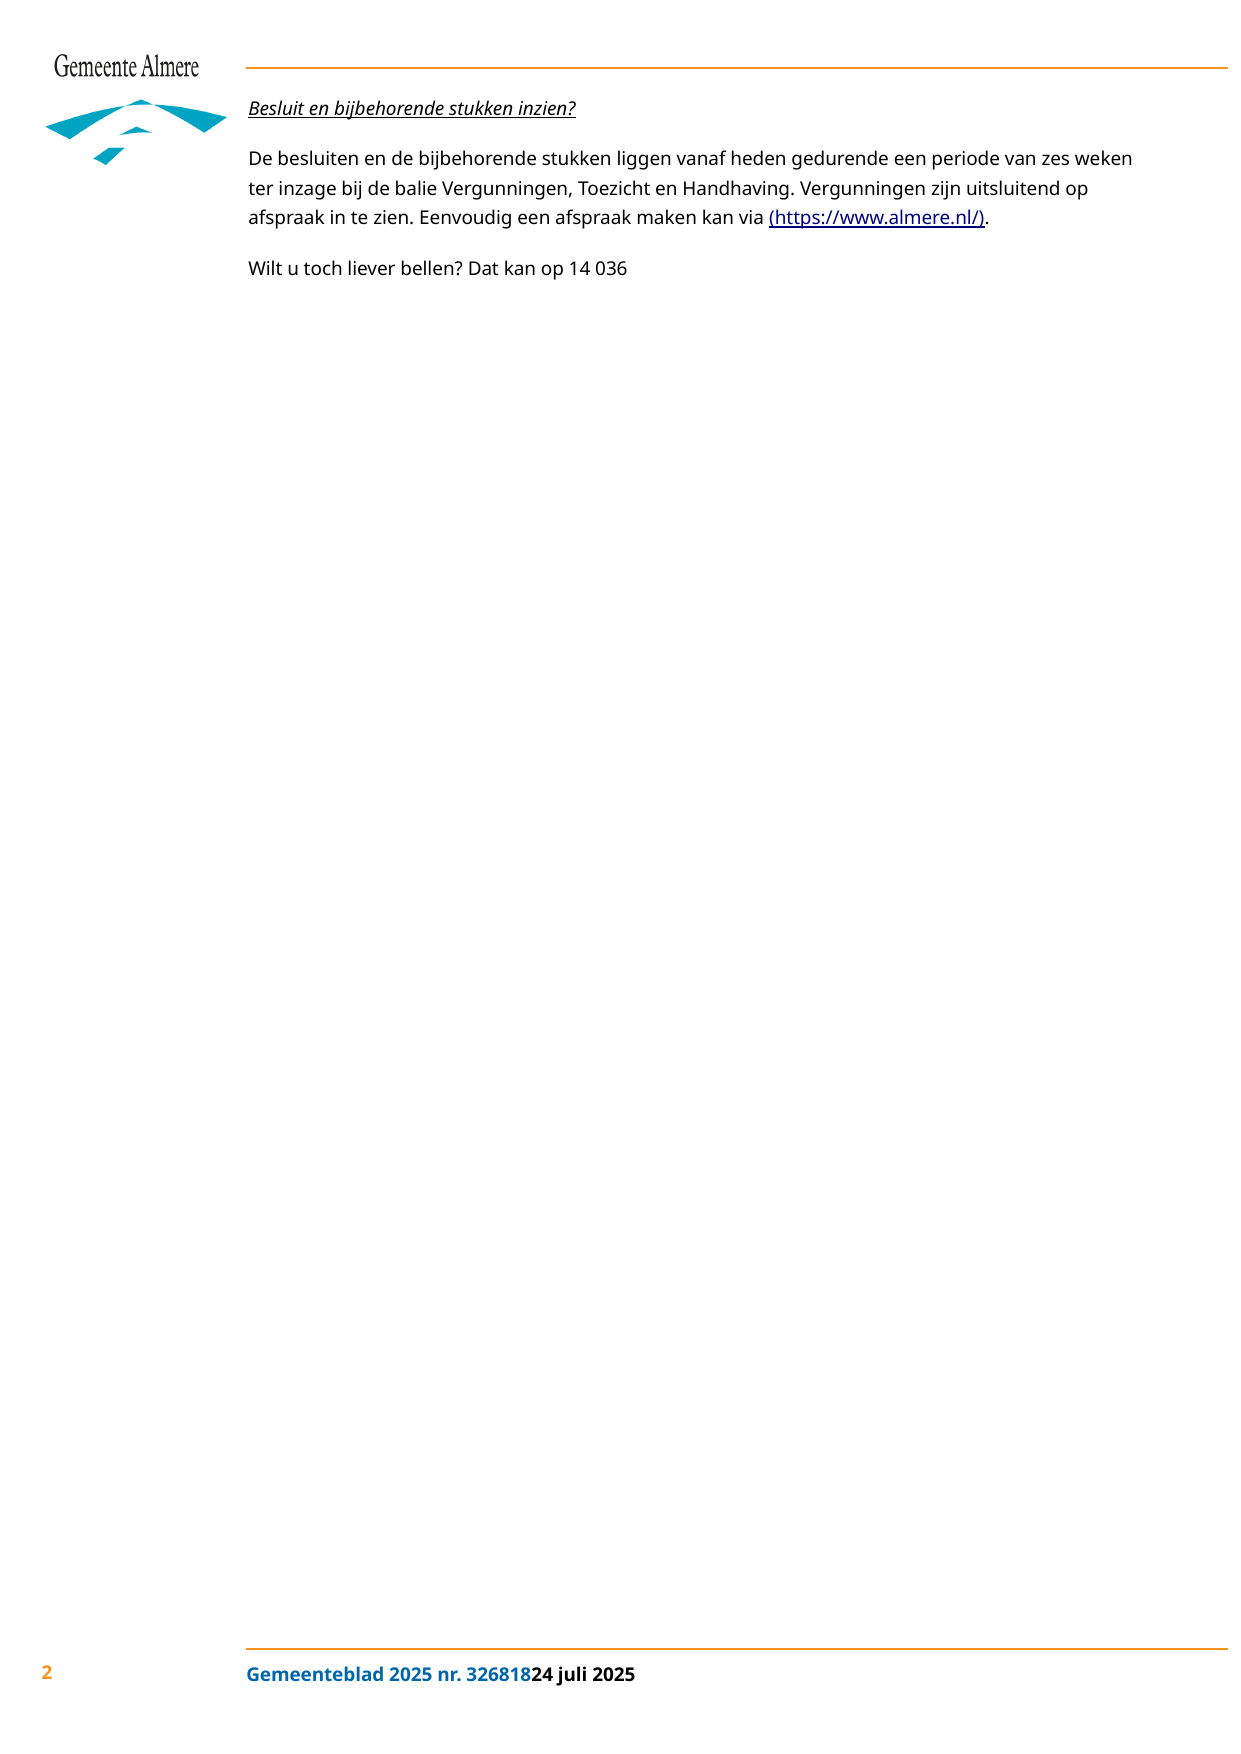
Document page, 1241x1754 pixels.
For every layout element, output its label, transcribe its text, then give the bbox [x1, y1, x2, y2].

text De besluiten en de bijbehorende stukken liggen vanaf heden gedurende een periode van zes weken ter inzage bij de balie Vergunningen, Toezicht en Handhaving. Vergunningen zijn uitsluitend op afspraak in te zien. Eenvoudig een afspraak maken kan via (https://www.almere.nl/). [248, 145, 1152, 230]
text Besluit en bijbehorende stukken inzien? [248, 95, 1152, 121]
text Wilt u toch liever bellen? Dat kan op 14 036 [248, 255, 1152, 281]
picture [41, 47, 231, 172]
